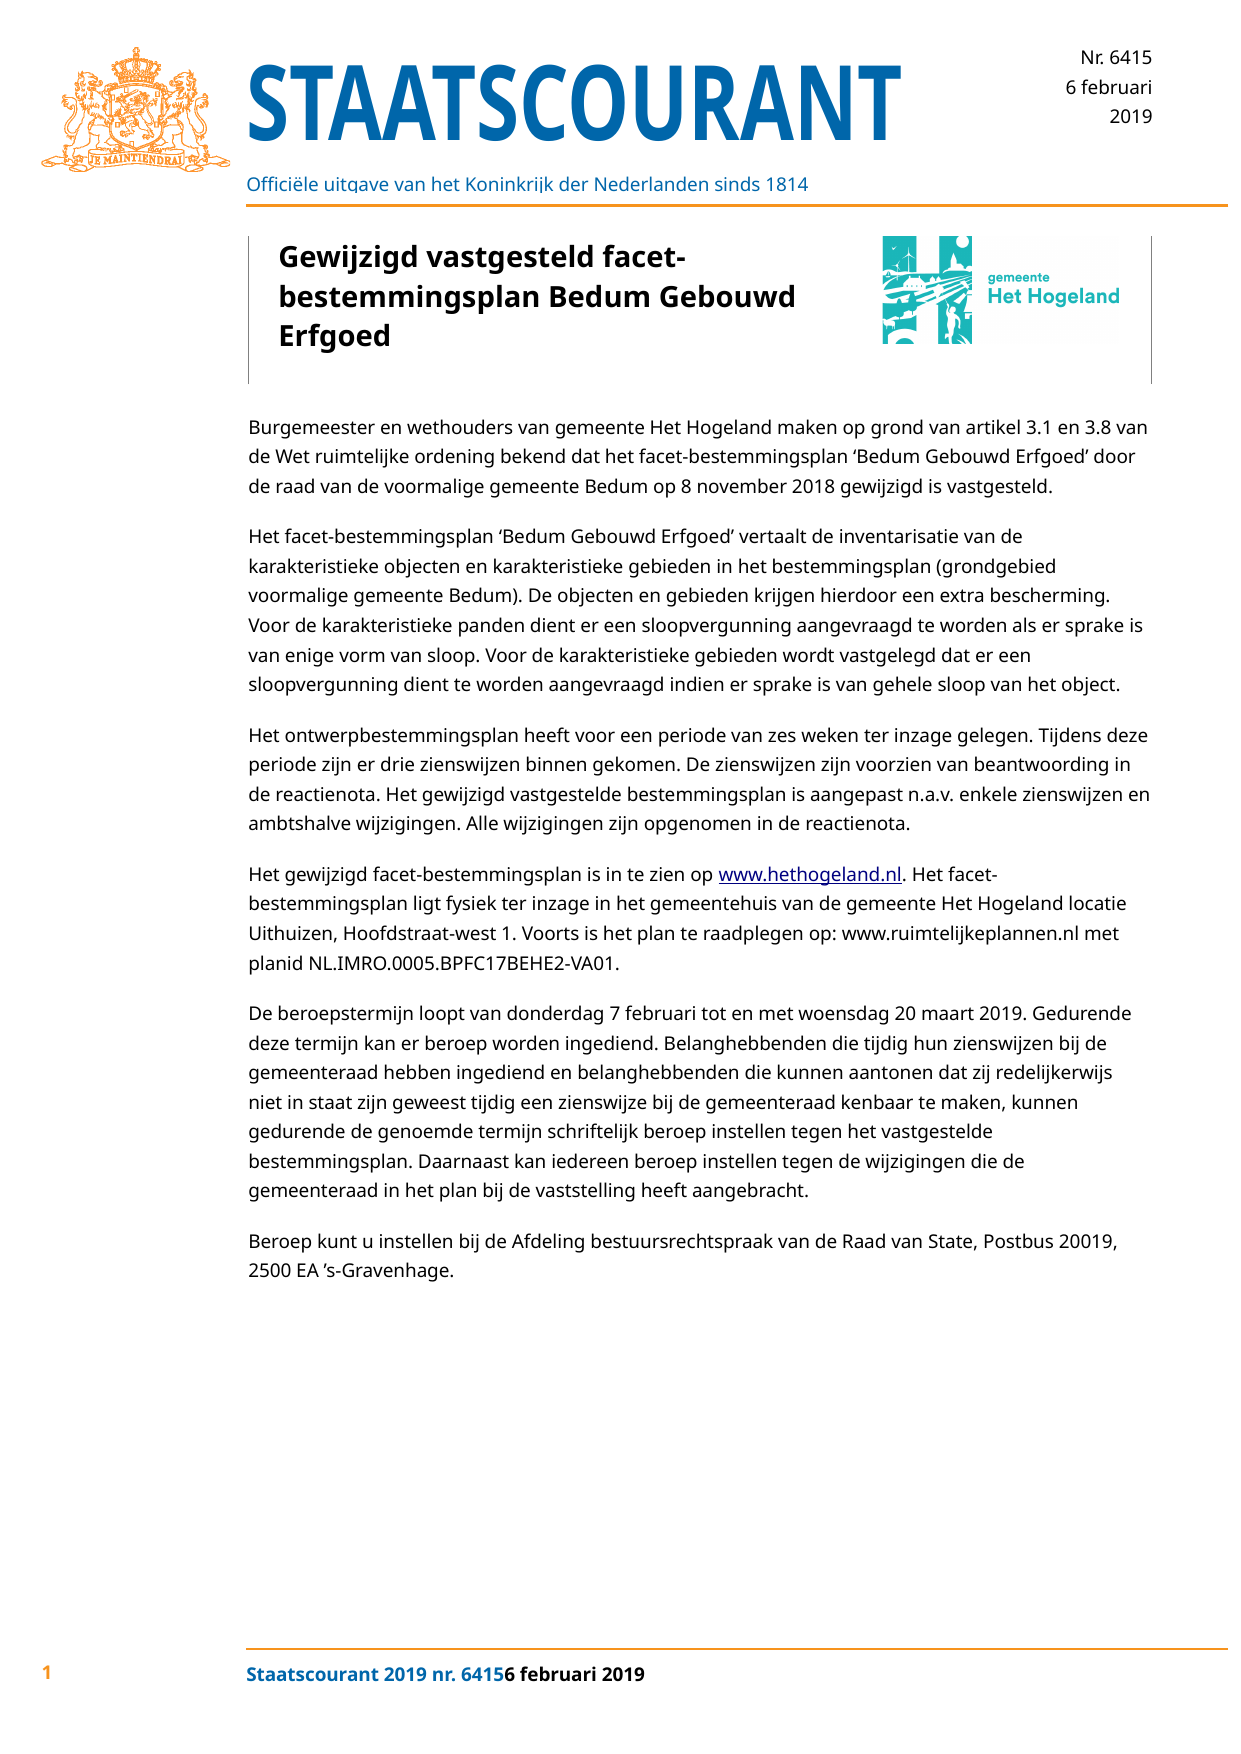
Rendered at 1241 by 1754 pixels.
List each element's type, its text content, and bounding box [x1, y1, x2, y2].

text Burgemeester en wethouders van gemeente Het Hogeland maken op grond van artikel 3.1 en 3.8 van de Wet ruimtelijke ordening bekend dat het facet-bestemmingsplan ‘Bedum Gebouwd Erfgoed’ door de raad van de voormalige gemeente Bedum op 8 november 2018 gewijzigd is vastgesteld. [248, 414, 1152, 499]
text De beroepstermijn loopt van donderdag 7 februari tot en met woensdag 20 maart 2019. Gedurende deze termijn kan er beroep worden ingediend. Belanghebbenden die tijdig hun zienswijzen bij de gemeenteraad hebben ingediend en belanghebbenden die kunnen aantonen dat zij redelijkerwijs niet in staat zijn geweest tijdig een zienswijze bij de gemeenteraad kenbaar te maken, kunnen gedurende de genoemde termijn schriftelijk beroep instellen tegen het vastgestelde bestemmingsplan. Daarnaast kan iedereen beroep instellen tegen de wijzigingen die de gemeenteraad in het plan bij de vaststelling heeft aangebracht. [248, 1000, 1152, 1203]
text Beroep kunt u instellen bij de Afdeling bestuursrechtspraak van de Raad van State, Postbus 20019, 2500 EA ’s-Gravenhage. [248, 1228, 1152, 1283]
text Het ontwerpbestemmingsplan heeft voor een periode van zes weken ter inzage gelegen. Tijdens deze periode zijn er drie zienswijzen binnen gekomen. De zienswijzen zijn voorzien van beantwoording in de reactienota. Het gewijzigd vastgestelde bestemmingsplan is aangepast n.a.v. enkele zienswijzen en ambtshalve wijzigingen. Alle wijzigingen zijn opgenomen in de reactienota. [248, 722, 1152, 836]
table_header [850, 236, 1151, 384]
picture [882, 236, 1119, 344]
text Het gewijzigd facet-bestemmingsplan is in te zien op www.hethogeland.nl. Het facet-bestemmingsplan ligt fysiek ter inzage in het gemeentehuis van de gemeente Het Hogeland locatie Uithuizen, Hoofdstraat-west 1. Voorts is het plan te raadplegen op: www.ruimtelijkeplannen.nl met planid NL.IMRO.0005.BPFC17BEHE2-VA01. [248, 861, 1152, 976]
picture [41, 47, 231, 172]
text Het facet-bestemmingsplan ‘Bedum Gebouwd Erfgoed’ vertaalt de inventarisatie van de karakteristieke objecten en karakteristieke gebieden in het bestemmingsplan (grondgebied voormalige gemeente Bedum). De objecten en gebieden krijgen hierdoor een extra bescherming. Voor de karakteristieke panden dient er een sloopvergunning aangevraagd te worden als er sprake is van enige vorm van sloop. Voor de karakteristieke gebieden wordt vastgelegd dat er een sloopvergunning dient te worden aangevraagd indien er sprake is van gehele sloop van het object. [248, 523, 1152, 697]
table_header Gewijzigd vastgesteld facet-bestemmingsplan Bedum Gebouwd Erfgoed [249, 236, 850, 384]
